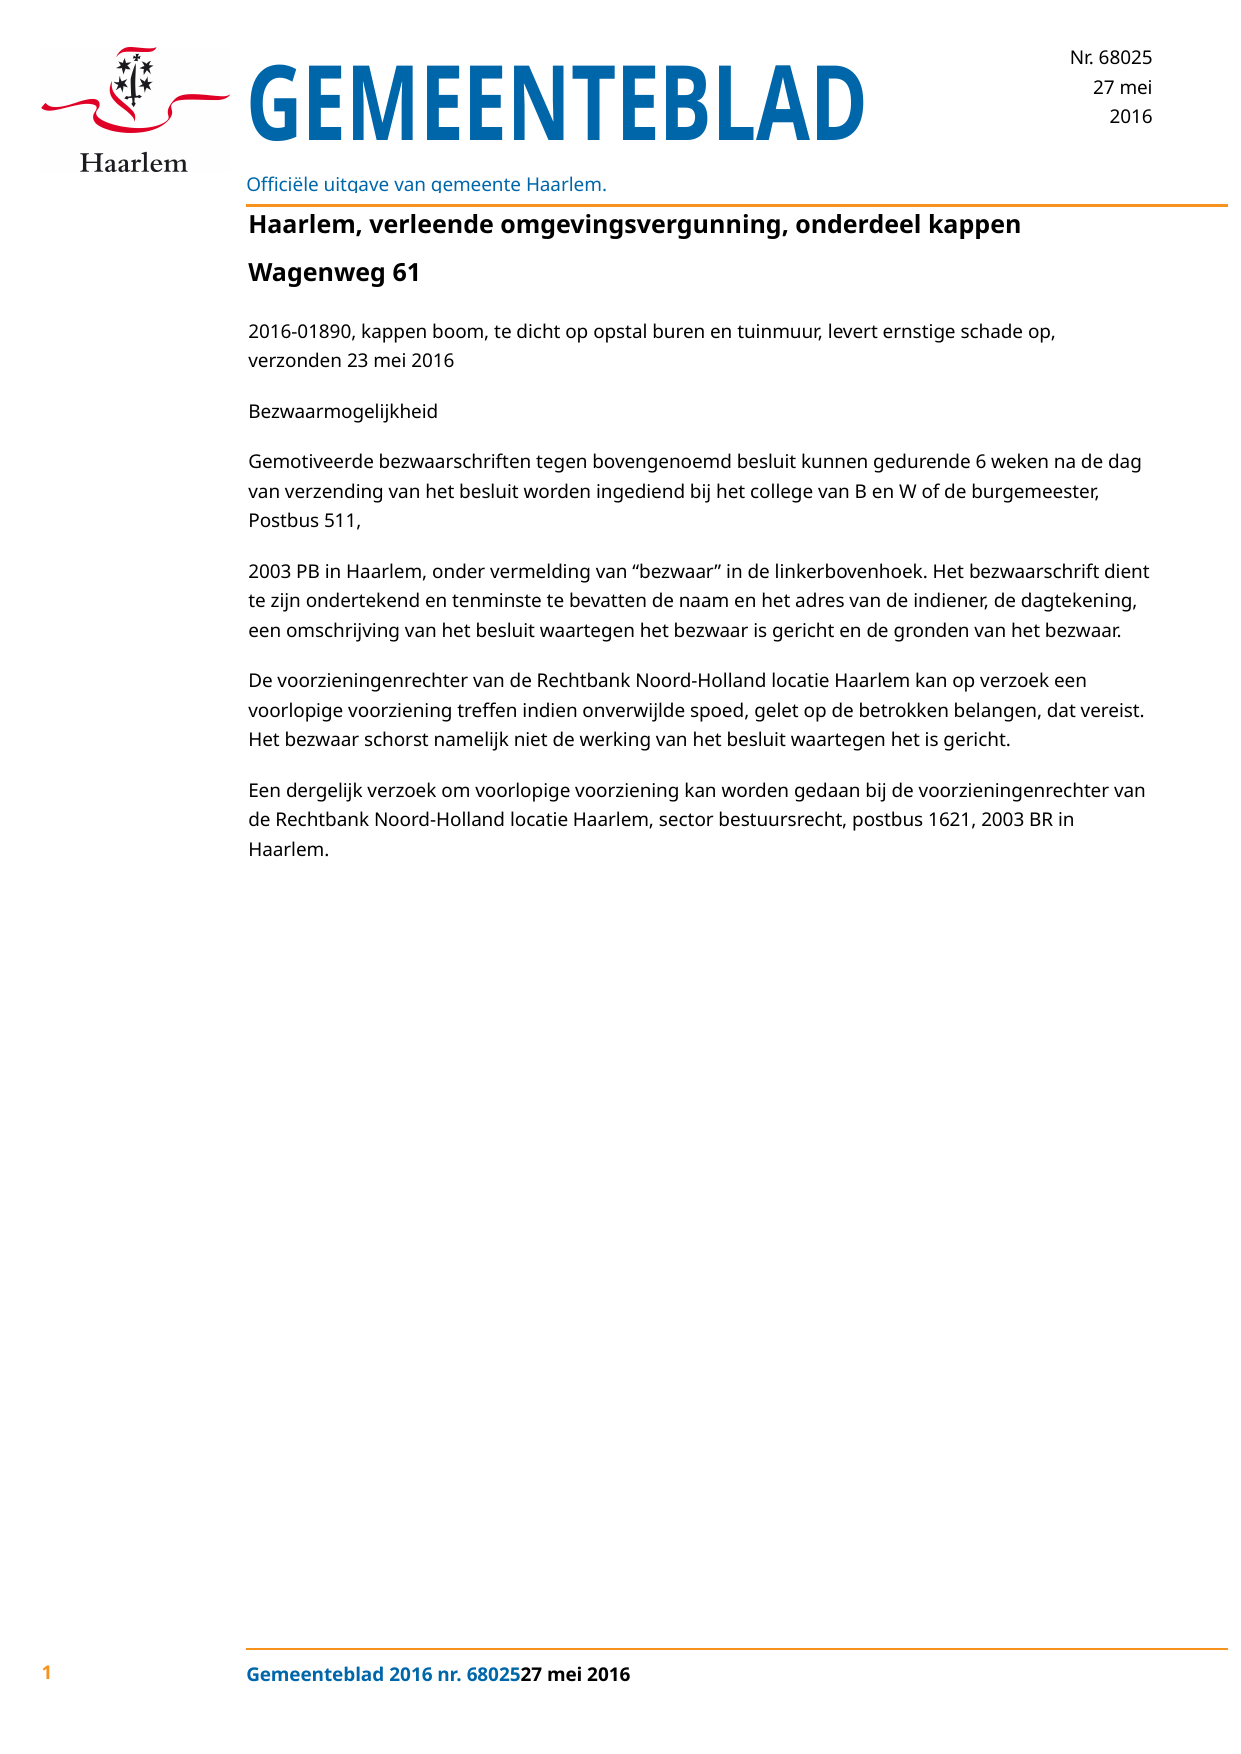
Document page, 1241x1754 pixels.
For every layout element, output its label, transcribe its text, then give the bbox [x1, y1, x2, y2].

text 2016-01890, kappen boom, te dicht op opstal buren en tuinmuur, levert ernstige schade op, verzonden 23 mei 2016 [248, 318, 1152, 373]
text 2003 PB in Haarlem, onder vermelding van “bezwaar” in de linkerbovenhoek. Het bezwaarschrift dient te zijn ondertekend en tenminste te bevatten de naam en het adres van de indiener, de dagtekening, een omschrijving van het besluit waartegen het bezwaar is gericht en de gronden van het bezwaar. [248, 558, 1152, 643]
picture [41, 47, 231, 172]
text Gemotiveerde bezwaarschriften tegen bovengenoemd besluit kunnen gedurende 6 weken na de dag van verzending van het besluit worden ingediend bij het college van B en W of de burgemeester, Postbus 511, [248, 448, 1152, 533]
text De voorzieningenrechter van de Rechtbank Noord-Holland locatie Haarlem kan op verzoek een voorlopige voorziening treffen indien onverwijlde spoed, gelet op de betrokken belangen, dat vereist. Het bezwaar schorst namelijk niet de werking van het besluit waartegen het is gericht. [248, 667, 1152, 752]
text Bezwaarmogelijkheid [248, 398, 1152, 424]
text Een dergelijk verzoek om voorlopige voorziening kan worden gedaan bij de voorzieningenrechter van de Rechtbank Noord-Holland locatie Haarlem, sector bestuursrecht, postbus 1621, 2003 BR in Haarlem. [248, 777, 1152, 862]
text Haarlem, verleende omgevingsvergunning, onderdeel kappen Wagenweg 61 [248, 207, 1152, 288]
